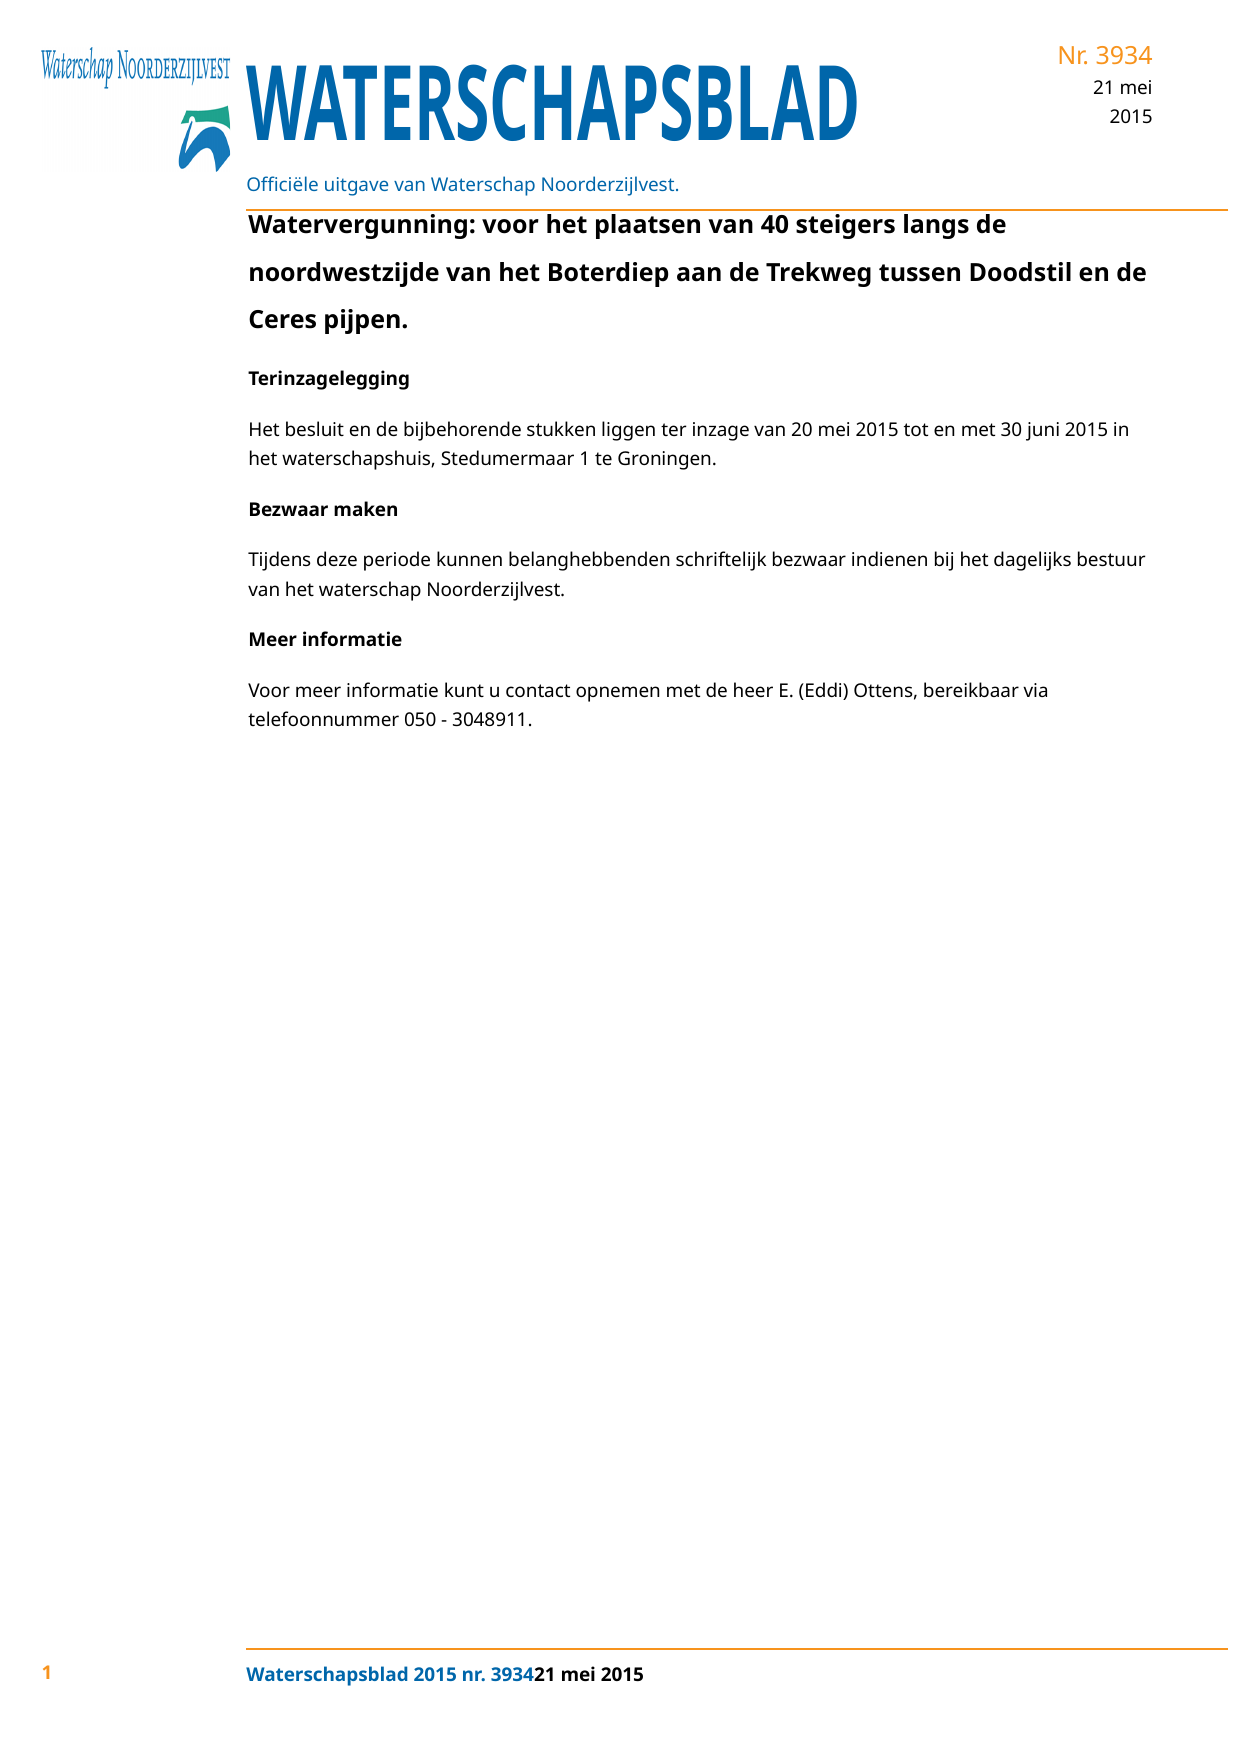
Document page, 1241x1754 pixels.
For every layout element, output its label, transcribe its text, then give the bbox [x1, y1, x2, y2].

text Voor meer informatie kunt u contact opnemen met de heer E. (Eddi) Ottens, bereikbaar via telefoonnummer 050 - 3048911. [248, 677, 1152, 732]
text Tijdens deze periode kunnen belanghebbenden schriftelijk bezwaar indienen bij het dagelijks bestuur van het waterschap Noorderzijlvest. [248, 546, 1152, 602]
text Het besluit en de bijbehorende stukken liggen ter inzage van 20 mei 2015 tot en met 30 juni 2015 in het waterschapshuis, Stedumermaar 1 te Groningen. [248, 416, 1152, 471]
text Bezwaar maken [248, 496, 1152, 522]
text Terinzagelegging [248, 366, 1152, 391]
text Meer informatie [248, 626, 1152, 652]
picture [41, 47, 231, 172]
text Watervergunning: voor het plaatsen van 40 steigers langs de noordwestzijde van het Boterdiep aan de Trekweg tussen Doodstil en de Ceres pijpen. [248, 211, 1152, 336]
